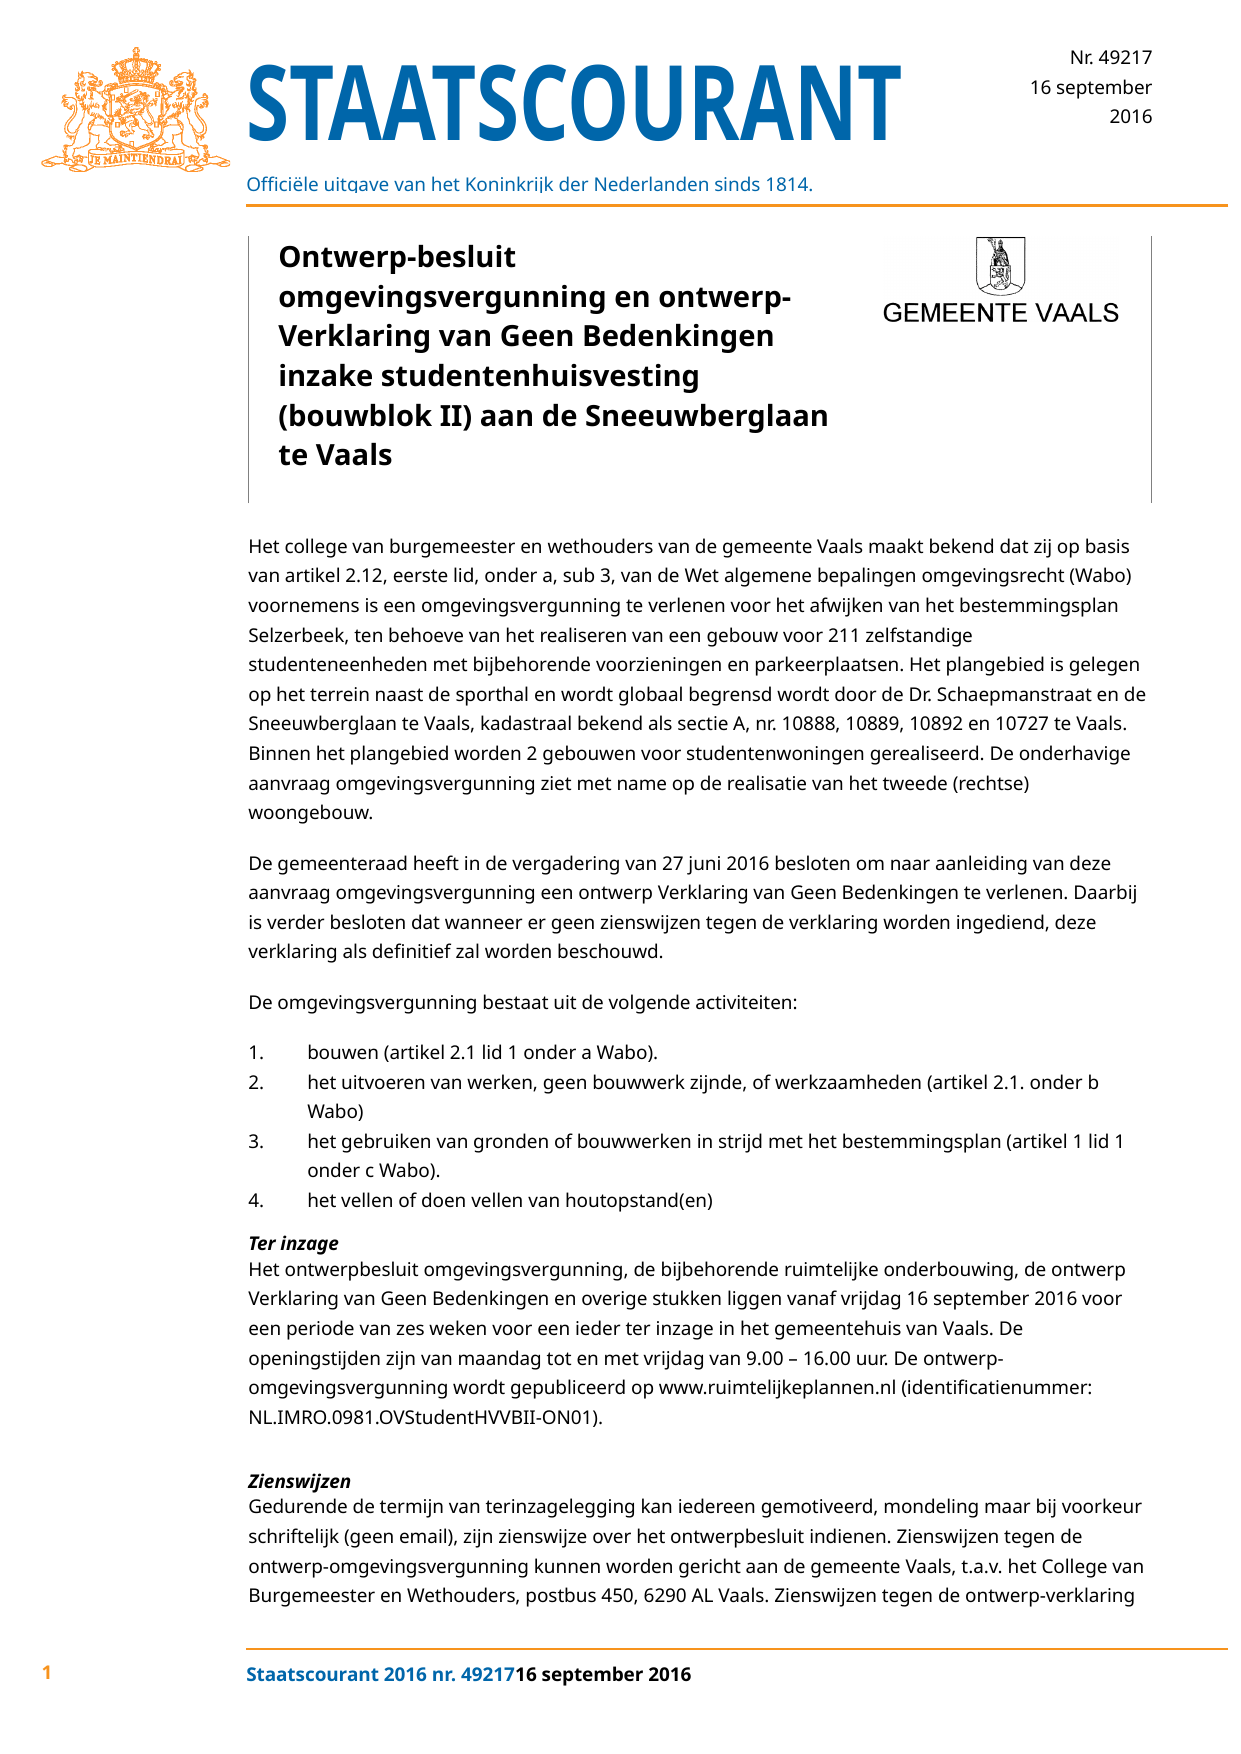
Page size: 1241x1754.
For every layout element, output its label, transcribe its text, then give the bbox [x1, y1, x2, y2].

text De omgevingsvergunning bestaat uit de volgende activiteiten: [248, 989, 1152, 1014]
list het gebruiken van gronden of bouwwerken in strijd met het bestemmingsplan (artikel 1 lid 1 onder c Wabo). [248, 1128, 1152, 1183]
table_header Ontwerp-besluit omgevingsvergunning en ontwerp-Verklaring van Geen Bedenkingen inzake studentenhuisvesting (bouwblok II) aan de Sneeuwberglaan te Vaals [249, 236, 850, 503]
list bouwen (artikel 2.1 lid 1 onder a Wabo). [248, 1039, 1152, 1065]
text Ter inzage [248, 1230, 1152, 1256]
picture [41, 47, 231, 172]
picture [882, 236, 1119, 322]
text Zienswijzen [248, 1468, 1152, 1494]
text Het college van burgemeester en wethouders van de gemeente Vaals maakt bekend dat zij op basis van artikel 2.12, eerste lid, onder a, sub 3, van de Wet algemene bepalingen omgevingsrecht (Wabo) voornemens is een omgevingsvergunning te verlenen voor het afwijken van het bestemmingsplan Selzerbeek, ten behoeve van het realiseren van een gebouw voor 211 zelfstandige studenteneenheden met bijbehorende voorzieningen en parkeerplaatsen. Het plangebied is gelegen op het terrein naast de sporthal en wordt globaal begrensd wordt door de Dr. Schaepmanstraat en de Sneeuwberglaan te Vaals, kadastraal bekend als sectie A, nr. 10888, 10889, 10892 en 10727 te Vaals. Binnen het plangebied worden 2 gebouwen voor studentenwoningen gerealiseerd. De onderhavige aanvraag omgevingsvergunning ziet met name op de realisatie van het tweede (rechtse) woongebouw. [248, 533, 1152, 825]
table_header [850, 236, 1151, 503]
text Gedurende de termijn van terinzagelegging kan iedereen gemotiveerd, mondeling maar bij voorkeur schriftelijk (geen email), zijn zienswijze over het ontwerpbesluit indienen. Zienswijzen tegen de ontwerp-omgevingsvergunning kunnen worden gericht aan de gemeente Vaals, t.a.v. het College van Burgemeester en Wethouders, postbus 450, 6290 AL Vaals. Zienswijzen tegen de ontwerp-verklaring [248, 1494, 1152, 1608]
text Het ontwerpbesluit omgevingsvergunning, de bijbehorende ruimtelijke onderbouwing, de ontwerp Verklaring van Geen Bedenkingen en overige stukken liggen vanaf vrijdag 16 september 2016 voor een periode van zes weken voor een ieder ter inzage in het gemeentehuis van Vaals. De openingstijden zijn van maandag tot en met vrijdag van 9.00 – 16.00 uur. De ontwerp-omgevingsvergunning wordt gepubliceerd op www.ruimtelijkeplannen.nl (identificatienummer: NL.IMRO.0981.OVStudentHVVBII-ON01). [248, 1256, 1152, 1430]
list het vellen of doen vellen van houtopstand(en) [248, 1187, 1152, 1213]
text De gemeenteraad heeft in de vergadering van 27 juni 2016 besloten om naar aanleiding van deze aanvraag omgevingsvergunning een ontwerp Verklaring van Geen Bedenkingen te verlenen. Daarbij is verder besloten dat wanneer er geen zienswijzen tegen de verklaring worden ingediend, deze verklaring als definitief zal worden beschouwd. [248, 850, 1152, 964]
list het uitvoeren van werken, geen bouwwerk zijnde, of werkzaamheden (artikel 2.1. onder b Wabo) [248, 1069, 1152, 1124]
